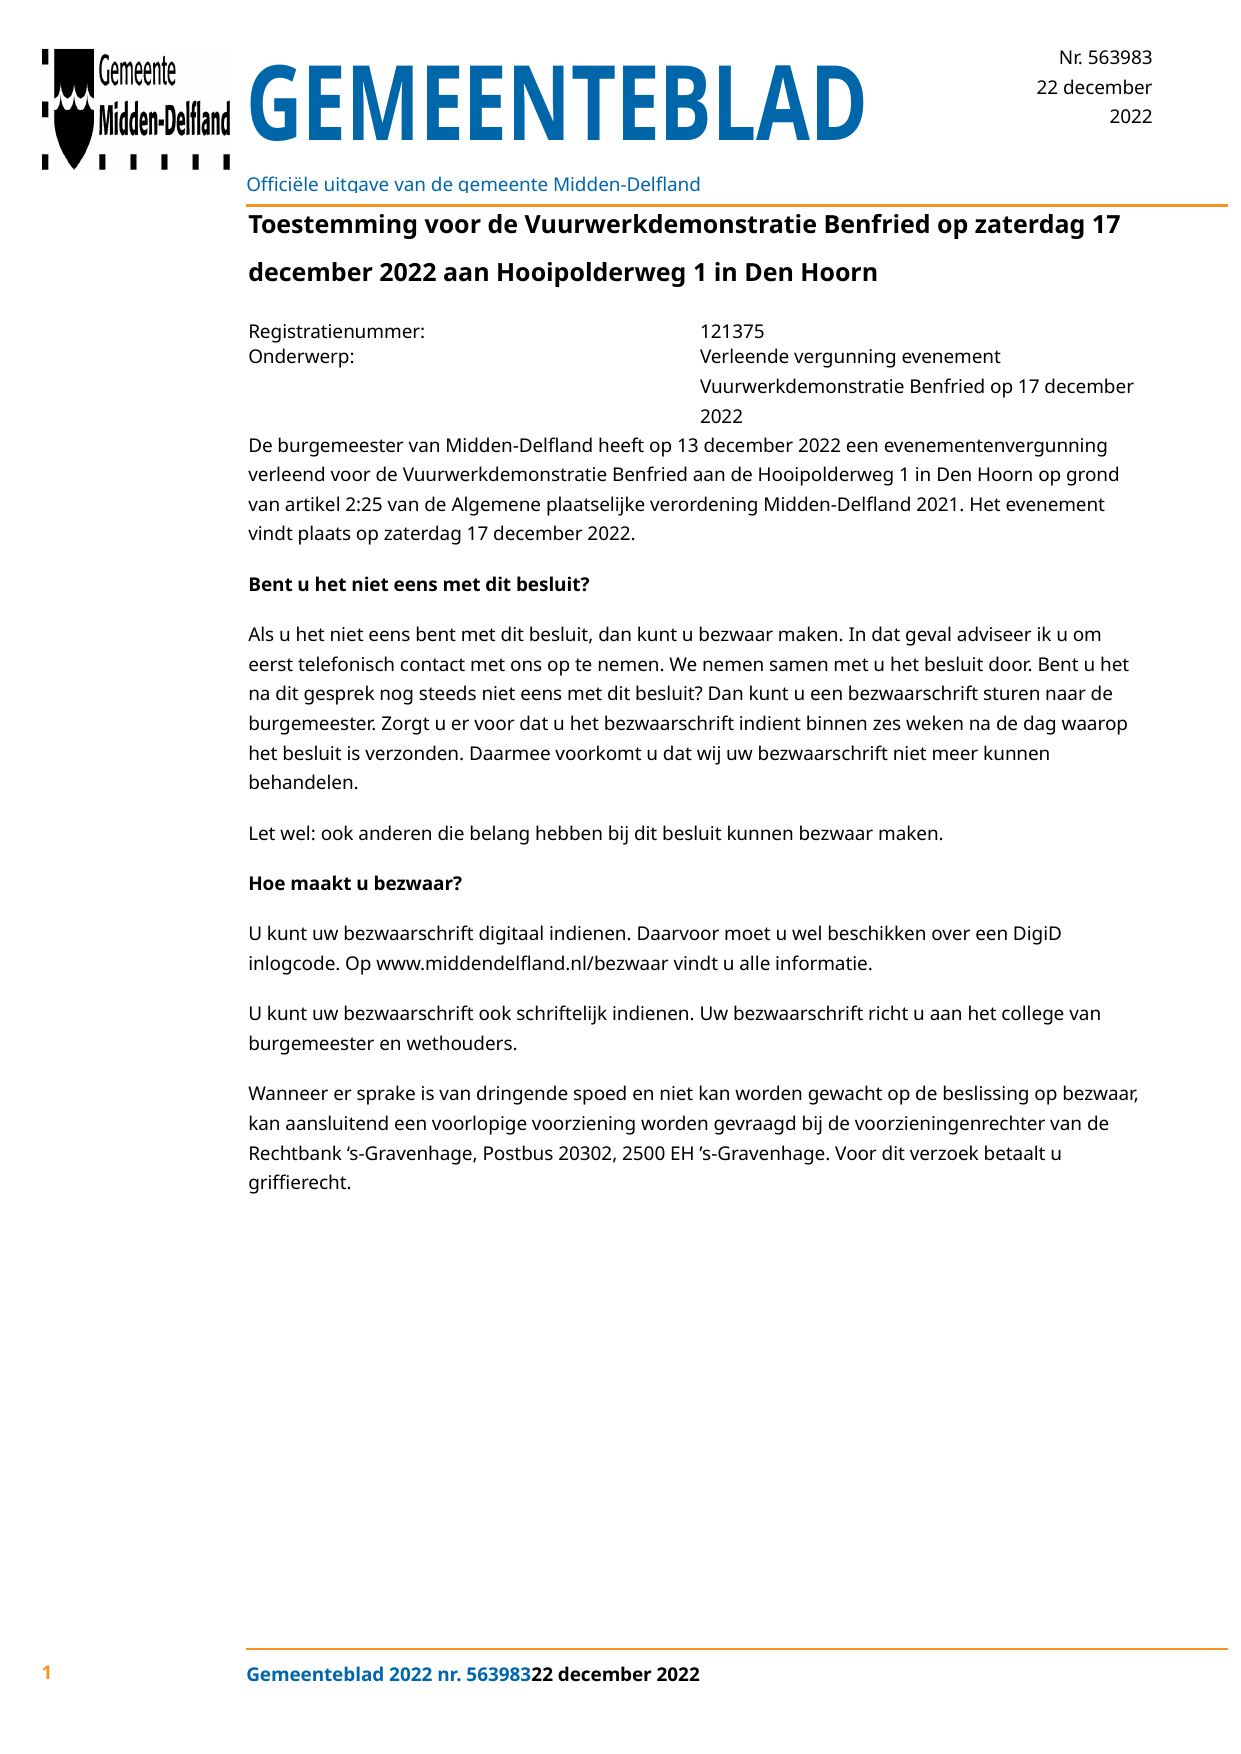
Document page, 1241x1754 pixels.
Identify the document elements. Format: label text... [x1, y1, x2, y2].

text Als u het niet eens bent met dit besluit, dan kunt u bezwaar maken. In dat geval adviseer ik u om eerst telefonisch contact met ons op te nemen. We nemen samen met u het besluit door. Bent u het na dit gesprek nog steeds niet eens met dit besluit? Dan kunt u een bezwaarschrift sturen naar de burgemeester. Zorgt u er voor dat u het bezwaarschrift indient binnen zes weken na de dag waarop het besluit is verzonden. Daarmee voorkomt u dat wij uw bezwaarschrift niet meer kunnen behandelen. [248, 621, 1152, 795]
text U kunt uw bezwaarschrift digitaal indienen. Daarvoor moet u wel beschikken over een DigiD inlogcode. Op www.middendelfland.nl/bezwaar vindt u alle informatie. [248, 921, 1152, 976]
table_header 121375 [700, 318, 1152, 344]
table_header Registratienummer: [248, 318, 700, 344]
text U kunt uw bezwaarschrift ook schriftelijk indienen. Uw bezwaarschrift richt u aan het college van burgemeester en wethouders. [248, 1001, 1152, 1056]
text Let wel: ook anderen die belang hebben bij dit besluit kunnen bezwaar maken. [248, 820, 1152, 846]
picture [41, 47, 231, 172]
text De burgemeester van Midden-Delfland heeft op 13 december 2022 een evenementenvergunning verleend voor de Vuurwerkdemonstratie Benfried aan de Hooipolderweg 1 in Den Hoorn op grond van artikel 2:25 van de Algemene plaatselijke verordening Midden-Delfland 2021. Het evenement vindt plaats op zaterdag 17 december 2022. [248, 432, 1152, 546]
text Bent u het niet eens met dit besluit? [248, 571, 1152, 597]
table_cell Onderwerp: [248, 344, 700, 429]
text Hoe maakt u bezwaar? [248, 870, 1152, 896]
table_cell Verleende vergunning evenement Vuurwerkdemonstratie Benfried op 17 december 2022 [700, 344, 1152, 429]
text Toestemming voor de Vuurwerkdemonstratie Benfried op zaterdag 17 december 2022 aan Hooipolderweg 1 in Den Hoorn [248, 207, 1152, 288]
text Wanneer er sprake is van dringende spoed en niet kan worden gewacht op de beslissing op bezwaar, kan aansluitend een voorlopige voorziening worden gevraagd bij de voorzieningenrechter van de Rechtbank ‘s-Gravenhage, Postbus 20302, 2500 EH ’s-Gravenhage. Voor dit verzoek betaalt u griffierecht. [248, 1081, 1152, 1195]
